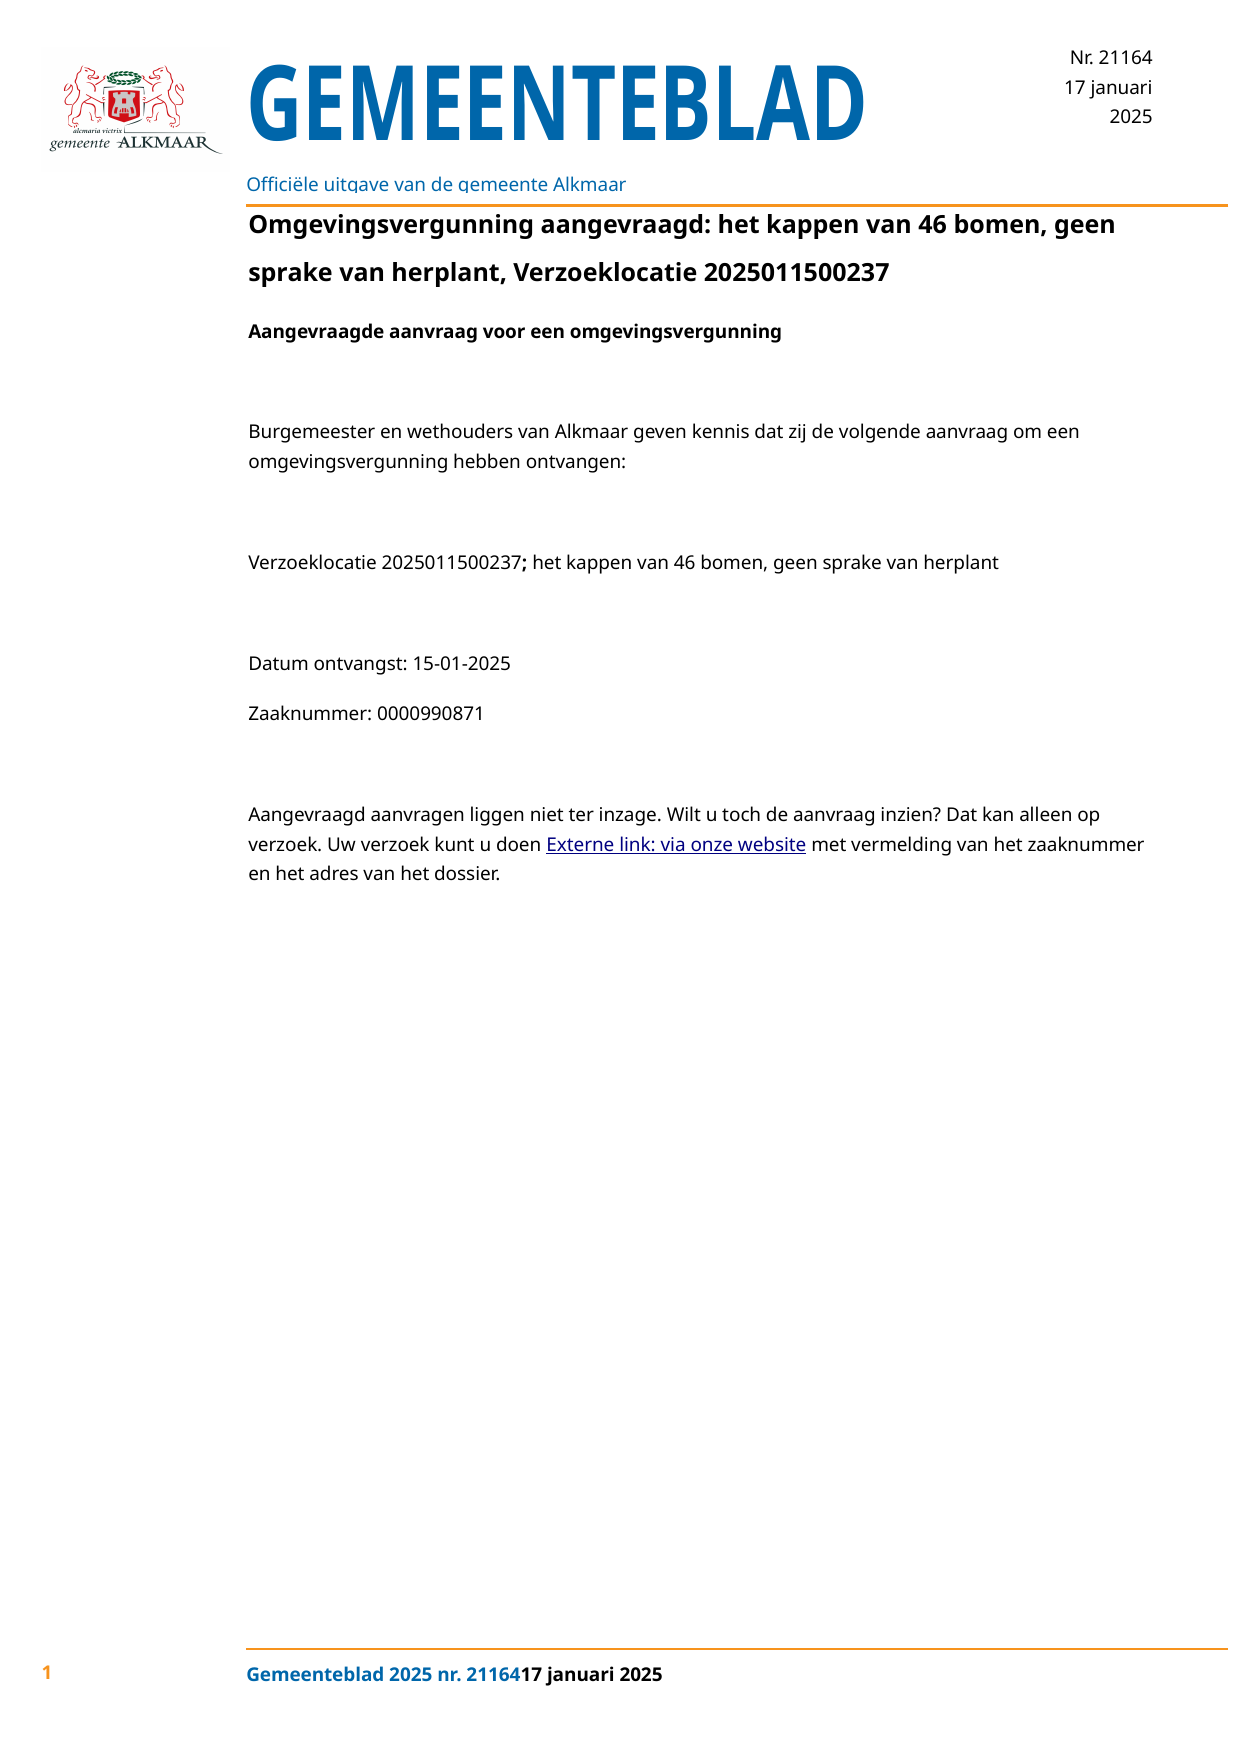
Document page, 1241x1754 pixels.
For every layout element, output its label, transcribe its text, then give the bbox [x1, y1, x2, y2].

text Aangevraagd aanvragen liggen niet ter inzage. Wilt u toch de aanvraag inzien? Dat kan alleen op verzoek. Uw verzoek kunt u doen Externe link: via onze website met vermelding van het zaaknummer en het adres van het dossier. [248, 801, 1152, 886]
text Verzoeklocatie 2025011500237; het kappen van 46 bomen, geen sprake van herplant [248, 549, 1152, 575]
text Burgemeester en wethouders van Alkmaar geven kennis dat zij de volgende aanvraag om een omgevingsvergunning hebben ontvangen: [248, 419, 1152, 474]
text Aangevraagde aanvraag voor een omgevingsvergunning [248, 318, 1152, 344]
text Datum ontvangst: 15-01-2025 [248, 650, 1152, 676]
picture [41, 47, 231, 172]
text Omgevingsvergunning aangevraagd: het kappen van 46 bomen, geen sprake van herplant, Verzoeklocatie 2025011500237 [248, 207, 1152, 288]
text Zaaknummer: 0000990871 [248, 700, 1152, 726]
